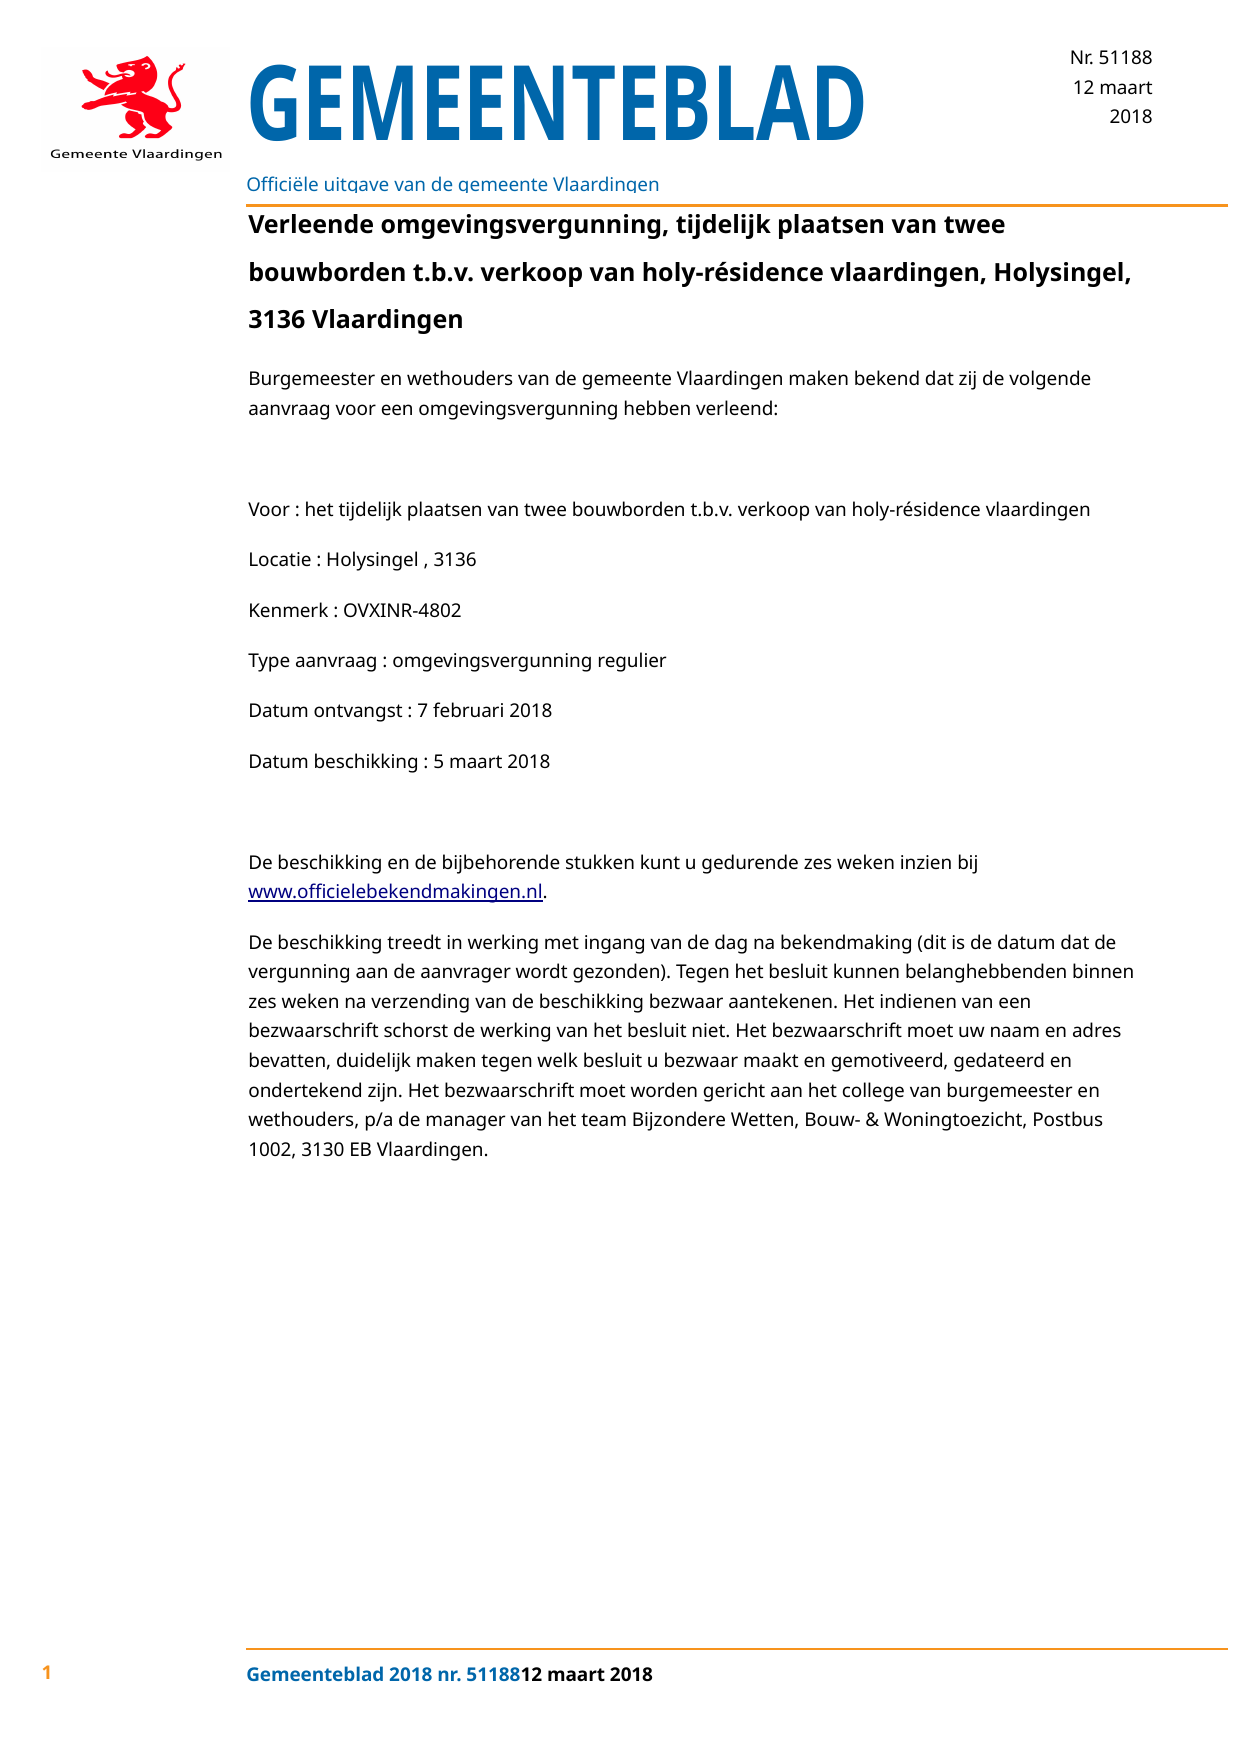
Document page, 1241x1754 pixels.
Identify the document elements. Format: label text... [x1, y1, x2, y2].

text Datum ontvangst : 7 februari 2018 [248, 698, 1152, 723]
text Locatie : Holysingel , 3136 [248, 546, 1152, 572]
text Datum beschikking : 5 maart 2018 [248, 748, 1152, 774]
text Kenmerk : OVXINR-4802 [248, 597, 1152, 622]
text Type aanvraag : omgevingsvergunning regulier [248, 647, 1152, 673]
text De beschikking en de bijbehorende stukken kunt u gedurende zes weken inzien bij www.officielebekendmakingen.nl. [248, 849, 1152, 904]
text Verleende omgevingsvergunning, tijdelijk plaatsen van twee bouwborden t.b.v. verkoop van holy-résidence vlaardingen, Holysingel, 3136 Vlaardingen [248, 207, 1152, 336]
picture [41, 47, 231, 172]
text Burgemeester en wethouders van de gemeente Vlaardingen maken bekend dat zij de volgende aanvraag voor een omgevingsvergunning hebben verleend: [248, 366, 1152, 421]
text Voor : het tijdelijk plaatsen van twee bouwborden t.b.v. verkoop van holy-résidence vlaardingen [248, 496, 1152, 522]
text De beschikking treedt in werking met ingang van de dag na bekendmaking (dit is de datum dat de vergunning aan de aanvrager wordt gezonden). Tegen het besluit kunnen belanghebbenden binnen zes weken na verzending van de beschikking bezwaar aantekenen. Het indienen van een bezwaarschrift schorst de werking van het besluit niet. Het bezwaarschrift moet uw naam en adres bevatten, duidelijk maken tegen welk besluit u bezwaar maakt en gemotiveerd, gedateerd en ondertekend zijn. Het bezwaarschrift moet worden gericht aan het college van burgemeester en wethouders, p/a de manager van het team Bijzondere Wetten, Bouw- & Woningtoezicht, Postbus 1002, 3130 EB Vlaardingen. [248, 929, 1152, 1162]
